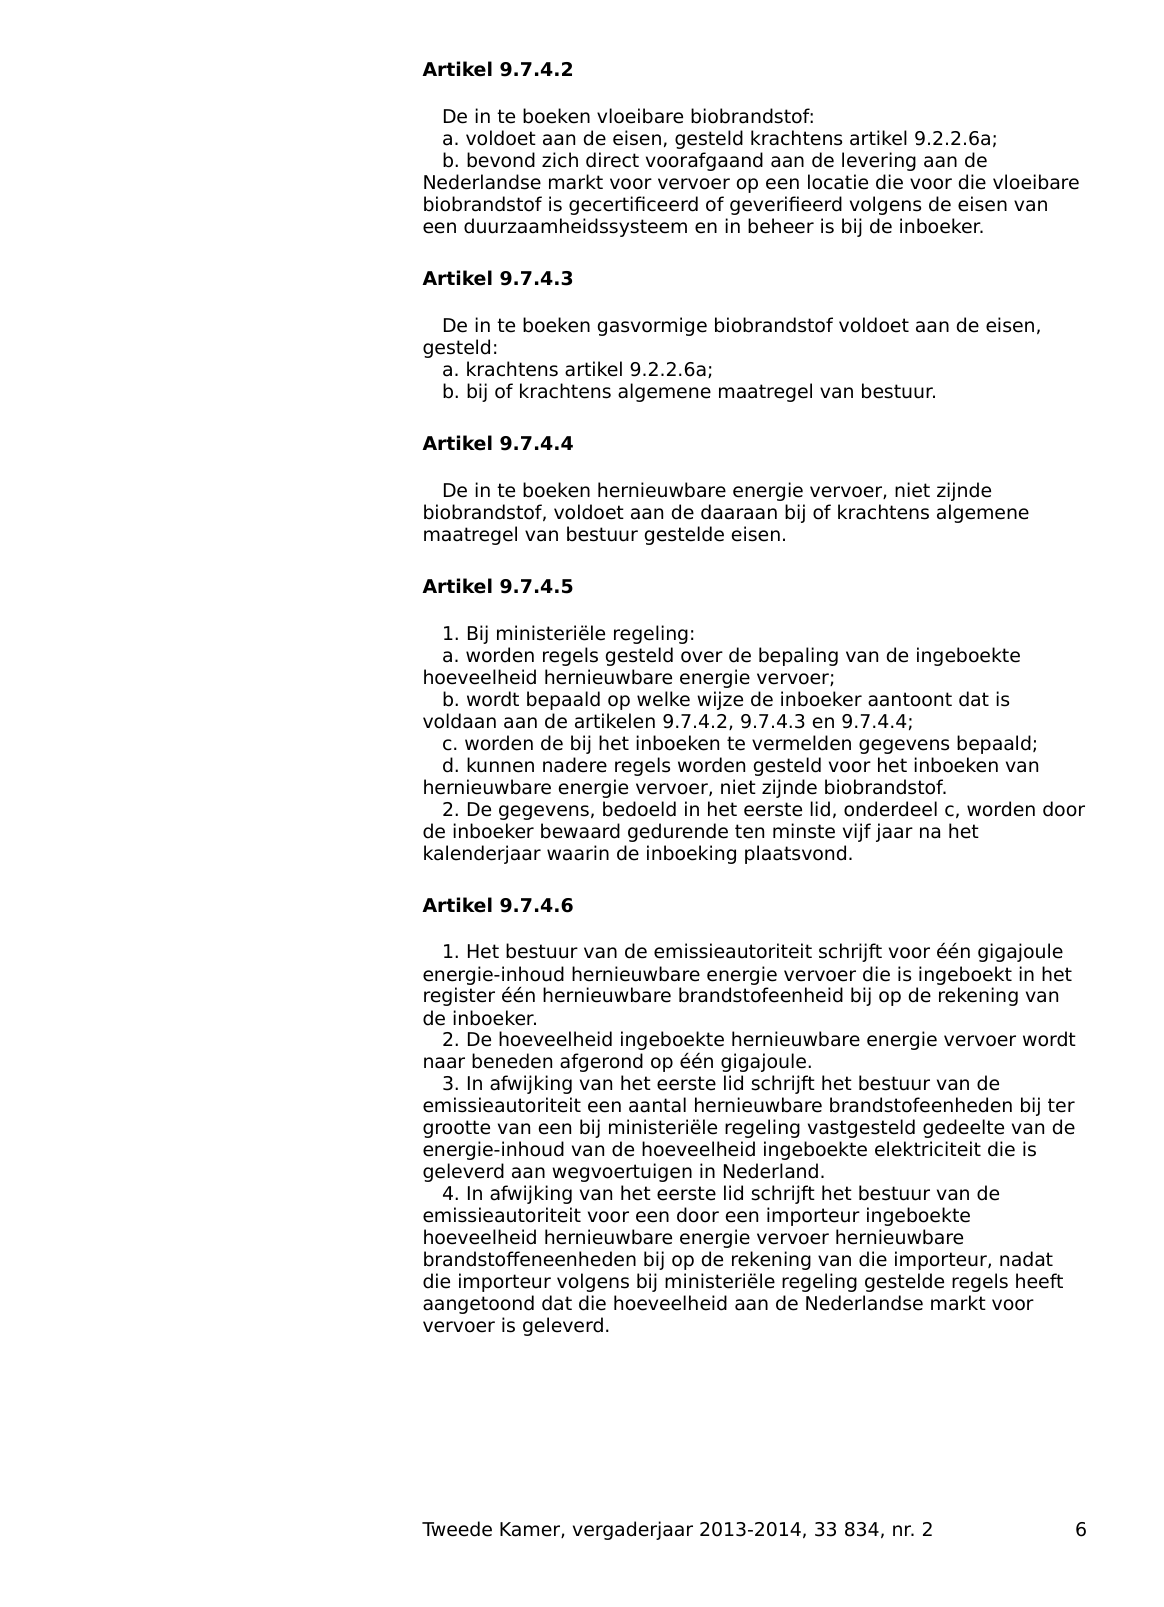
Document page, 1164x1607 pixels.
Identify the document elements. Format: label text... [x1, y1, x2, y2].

text a. krachtens artikel 9.2.2.6a; [422, 359, 1087, 381]
subtitle Artikel 9.7.4.4 [422, 433, 1087, 455]
subtitle Artikel 9.7.4.3 [422, 268, 1087, 290]
text a. worden regels gesteld over de bepaling van de ingeboekte hoeveelheid hernieuwbare energie vervoer; [422, 645, 1087, 689]
text b. bij of krachtens algemene maatregel van bestuur. [422, 381, 1087, 403]
text De in te boeken gasvormige biobrandstof voldoet aan de eisen, gesteld: [422, 315, 1087, 359]
text 1. Het bestuur van de emissieautoriteit schrijft voor één gigajoule energie-inhoud hernieuwbare energie vervoer die is ingeboekt in het register één hernieuwbare brandstofeenheid bij op de rekening van de inboeker. [422, 941, 1087, 1029]
text 2. De hoeveelheid ingeboekte hernieuwbare energie vervoer wordt naar beneden afgerond op één gigajoule. [422, 1029, 1087, 1073]
text De in te boeken vloeibare biobrandstof: [422, 106, 1087, 128]
text c. worden de bij het inboeken te vermelden gegevens bepaald; [422, 733, 1087, 754]
subtitle Artikel 9.7.4.5 [422, 576, 1087, 598]
subtitle Artikel 9.7.4.2 [422, 59, 1087, 81]
subtitle Artikel 9.7.4.6 [422, 894, 1087, 916]
text 1. Bij ministeriële regeling: [422, 623, 1087, 645]
text b. wordt bepaald op welke wijze de inboeker aantoont dat is voldaan aan de artikelen 9.7.4.2, 9.7.4.3 en 9.7.4.4; [422, 689, 1087, 733]
text a. voldoet aan de eisen, gesteld krachtens artikel 9.2.2.6a; [422, 128, 1087, 150]
text b. bevond zich direct voorafgaand aan de levering aan de Nederlandse markt voor vervoer op een locatie die voor die vloeibare biobrandstof is gecertificeerd of geverifieerd volgens de eisen van een duurzaamheidssysteem en in beheer is bij de inboeker. [422, 150, 1087, 238]
text d. kunnen nadere regels worden gesteld voor het inboeken van hernieuwbare energie vervoer, niet zijnde biobrandstof. [422, 754, 1087, 798]
text 2. De gegevens, bedoeld in het eerste lid, onderdeel c, worden door de inboeker bewaard gedurende ten minste vijf jaar na het kalenderjaar waarin de inboeking plaatsvond. [422, 798, 1087, 864]
text De in te boeken hernieuwbare energie vervoer, niet zijnde biobrandstof, voldoet aan de daaraan bij of krachtens algemene maatregel van bestuur gestelde eisen. [422, 480, 1087, 546]
text 3. In afwijking van het eerste lid schrijft het bestuur van de emissieautoriteit een aantal hernieuwbare brandstofeenheden bij ter grootte van een bij ministeriële regeling vastgesteld gedeelte van de energie-inhoud van de hoeveelheid ingeboekte elektriciteit die is geleverd aan wegvoertuigen in Nederland. [422, 1073, 1087, 1183]
text 4. In afwijking van het eerste lid schrijft het bestuur van de emissieautoriteit voor een door een importeur ingeboekte hoeveelheid hernieuwbare energie vervoer hernieuwbare brandstoffeneenheden bij op de rekening van die importeur, nadat die importeur volgens bij ministeriële regeling gestelde regels heeft aangetoond dat die hoeveelheid aan de Nederlandse markt voor vervoer is geleverd. [422, 1183, 1087, 1337]
